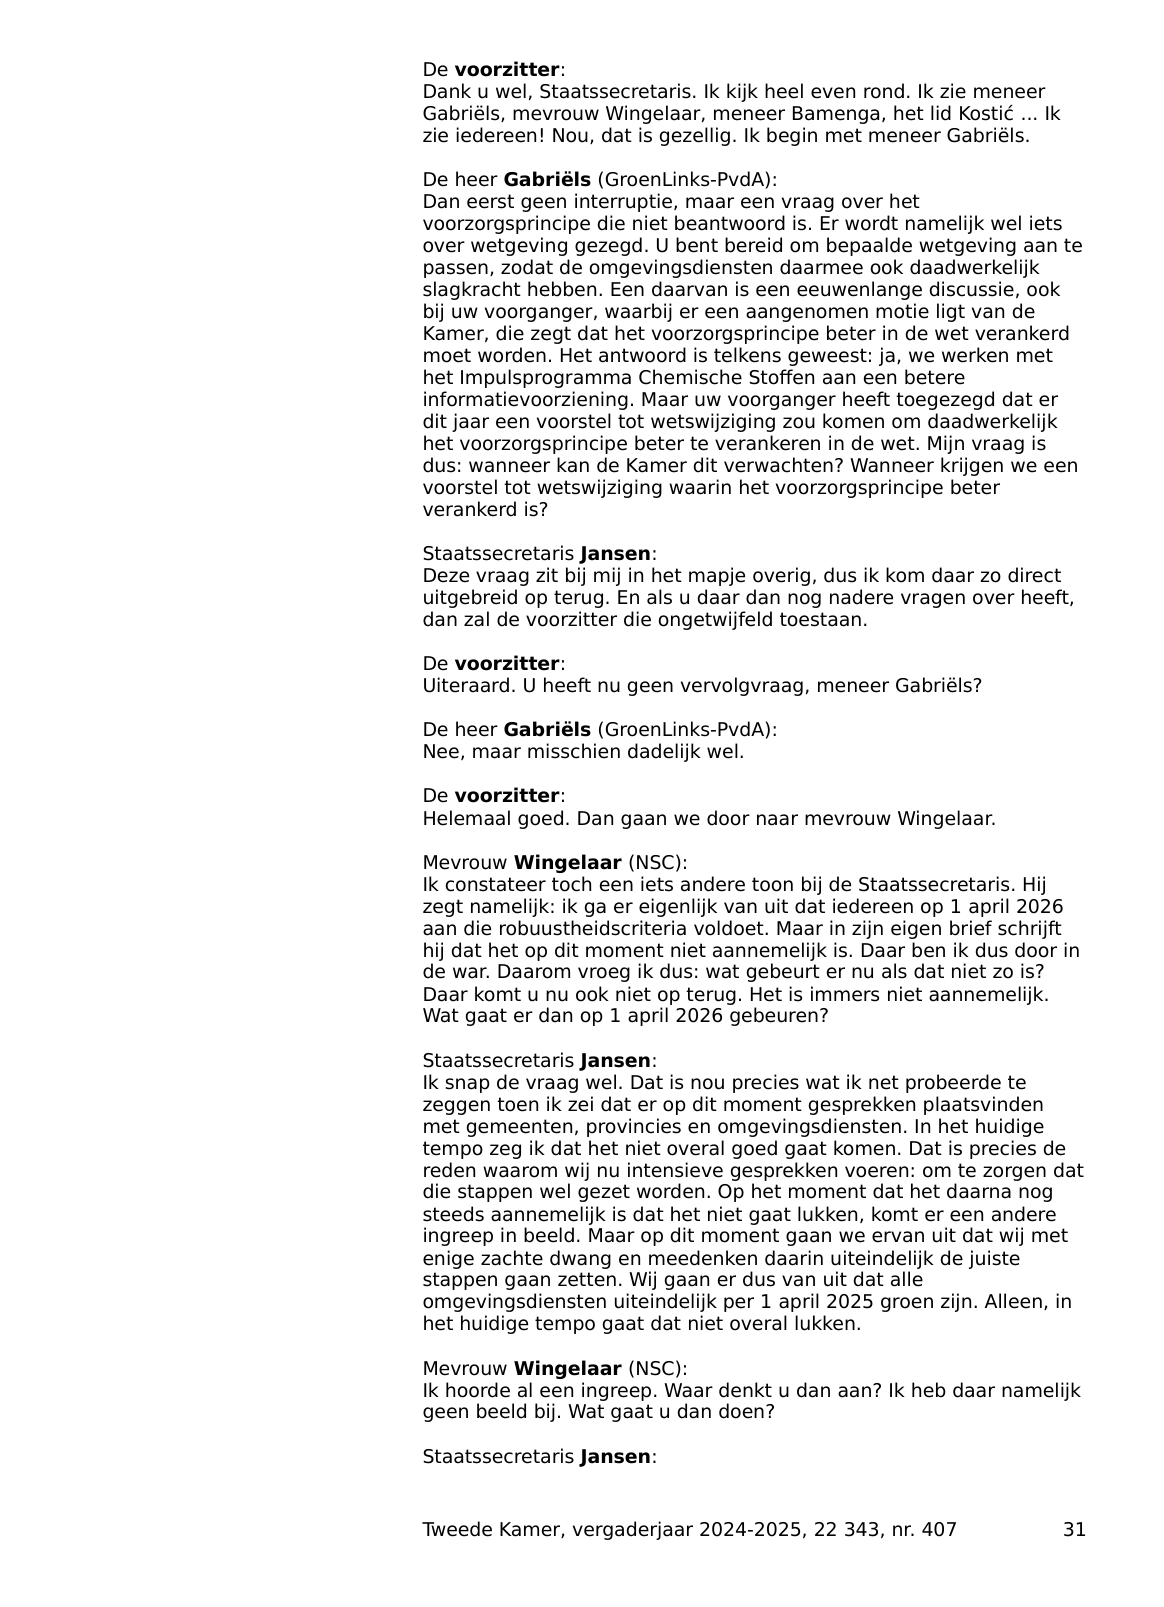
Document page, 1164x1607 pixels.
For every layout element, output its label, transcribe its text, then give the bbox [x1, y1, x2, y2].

text Ik constateer toch een iets andere toon bij de Staatssecretaris. Hij zegt namelijk: ik ga er eigenlijk van uit dat iedereen op 1 april 2026 aan die robuustheidscriteria voldoet. Maar in zijn eigen brief schrijft hij dat het op dit moment niet aannemelijk is. Daar ben ik dus door in de war. Daarom vroeg ik dus: wat gebeurt er nu als dat niet zo is? Daar komt u nu ook niet op terug. Het is immers niet aannemelijk. Wat gaat er dan op 1 april 2026 gebeuren? [422, 873, 1087, 1027]
text Uiteraard. U heeft nu geen vervolgvraag, meneer Gabriëls? [422, 675, 1087, 697]
text Staatssecretaris Jansen: [422, 1446, 1087, 1468]
text Nee, maar misschien dadelijk wel. [422, 741, 1087, 763]
text Dan eerst geen interruptie, maar een vraag over het voorzorgsprincipe die niet beantwoord is. Er wordt namelijk wel iets over wetgeving gezegd. U bent bereid om bepaalde wetgeving aan te passen, zodat de omgevingsdiensten daarmee ook daadwerkelijk slagkracht hebben. Een daarvan is een eeuwenlange discussie, ook bij uw voorganger, waarbij er een aangenomen motie ligt van de Kamer, die zegt dat het voorzorgsprincipe beter in de wet verankerd moet worden. Het antwoord is telkens geweest: ja, we werken met het Impulsprogramma Chemische Stoffen aan een betere informatievoorziening. Maar uw voorganger heeft toegezegd dat er dit jaar een voorstel tot wetswijziging zou komen om daadwerkelijk het voorzorgsprincipe beter te verankeren in de wet. Mijn vraag is dus: wanneer kan de Kamer dit verwachten? Wanneer krijgen we een voorstel tot wetswijziging waarin het voorzorgsprincipe beter verankerd is? [422, 191, 1087, 521]
text Helemaal goed. Dan gaan we door naar mevrouw Wingelaar. [422, 807, 1087, 829]
text De voorzitter: [422, 785, 1087, 807]
text De voorzitter: [422, 59, 1087, 81]
text Ik hoorde al een ingreep. Waar denkt u dan aan? Ik heb daar namelijk geen beeld bij. Wat gaat u dan doen? [422, 1379, 1087, 1423]
text Dank u wel, Staatssecretaris. Ik kijk heel even rond. Ik zie meneer Gabriëls, mevrouw Wingelaar, meneer Bamenga, het lid Kostić ... Ik zie iedereen! Nou, dat is gezellig. Ik begin met meneer Gabriëls. [422, 81, 1087, 147]
text Staatssecretaris Jansen: [422, 543, 1087, 565]
text De heer Gabriëls (GroenLinks-PvdA): [422, 719, 1087, 741]
text De voorzitter: [422, 653, 1087, 675]
text Deze vraag zit bij mij in het mapje overig, dus ik kom daar zo direct uitgebreid op terug. En als u daar dan nog nadere vragen over heeft, dan zal de voorzitter die ongetwijfeld toestaan. [422, 565, 1087, 631]
text Staatssecretaris Jansen: [422, 1049, 1087, 1072]
text Mevrouw Wingelaar (NSC): [422, 852, 1087, 873]
text De heer Gabriëls (GroenLinks-PvdA): [422, 169, 1087, 191]
text Ik snap de vraag wel. Dat is nou precies wat ik net probeerde te zeggen toen ik zei dat er op dit moment gesprekken plaatsvinden met gemeenten, provincies en omgevingsdiensten. In het huidige tempo zeg ik dat het niet overal goed gaat komen. Dat is precies de reden waarom wij nu intensieve gesprekken voeren: om te zorgen dat die stappen wel gezet worden. Op het moment dat het daarna nog steeds aannemelijk is dat het niet gaat lukken, komt er een andere ingreep in beeld. Maar op dit moment gaan we ervan uit dat wij met enige zachte dwang en meedenken daarin uiteindelijk de juiste stappen gaan zetten. Wij gaan er dus van uit dat alle omgevingsdiensten uiteindelijk per 1 april 2025 groen zijn. Alleen, in het huidige tempo gaat dat niet overal lukken. [422, 1072, 1087, 1335]
text Mevrouw Wingelaar (NSC): [422, 1357, 1087, 1379]
